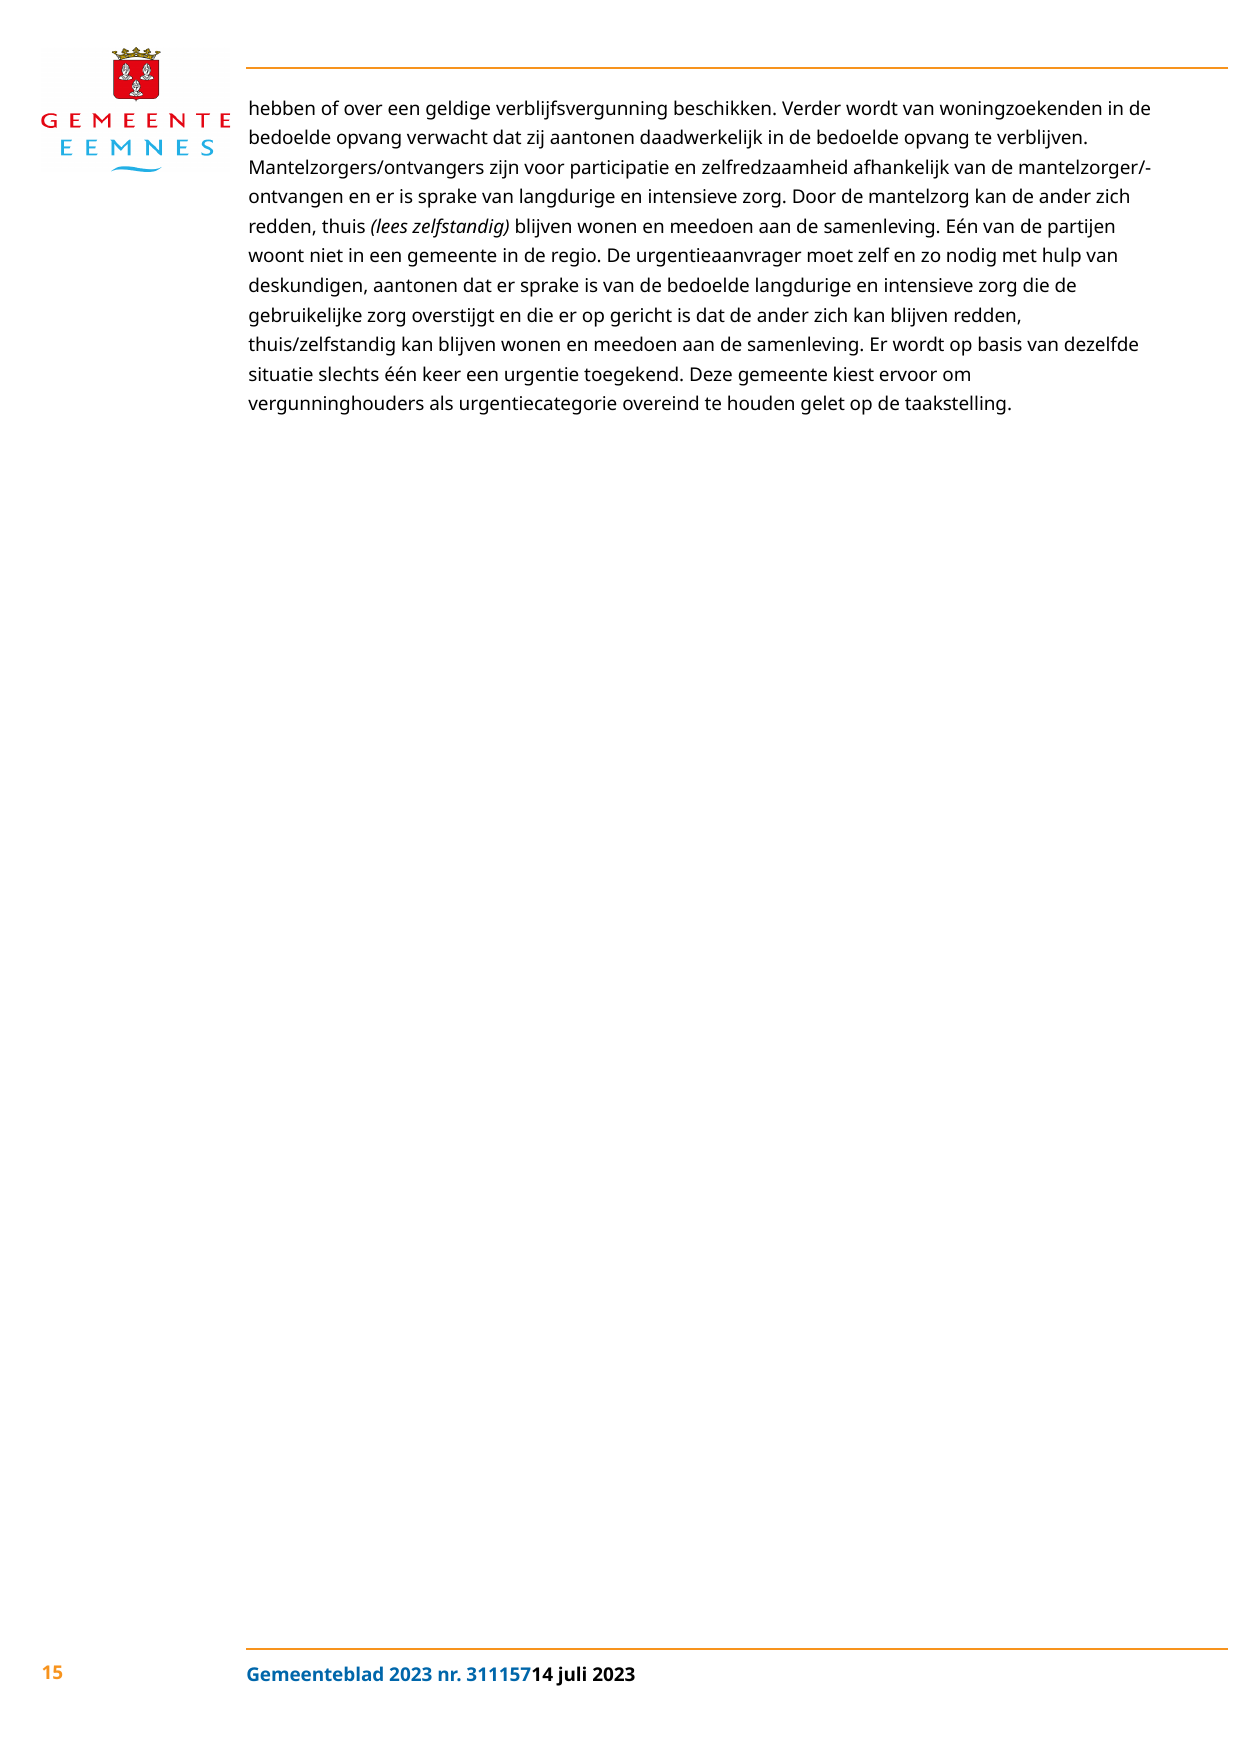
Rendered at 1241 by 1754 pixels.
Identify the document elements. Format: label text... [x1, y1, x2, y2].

text hebben of over een geldige verblijfsvergunning beschikken. Verder wordt van woningzoekenden in de bedoelde opvang verwacht dat zij aantonen daadwerkelijk in de bedoelde opvang te verblijven. [248, 95, 1152, 150]
picture [41, 47, 231, 172]
text Mantelzorgers/ontvangers zijn voor participatie en zelfredzaamheid afhankelijk van de mantelzorger/- ontvangen en er is sprake van langdurige en intensieve zorg. Door de mantelzorg kan de ander zich redden, thuis (lees zelfstandig) blijven wonen en meedoen aan de samenleving. Eén van de partijen woont niet in een gemeente in de regio. De urgentieaanvrager moet zelf en zo nodig met hulp van deskundigen, aantonen dat er sprake is van de bedoelde langdurige en intensieve zorg die de gebruikelijke zorg overstijgt en die er op gericht is dat de ander zich kan blijven redden, thuis/zelfstandig kan blijven wonen en meedoen aan de samenleving. Er wordt op basis van dezelfde situatie slechts één keer een urgentie toegekend. Deze gemeente kiest ervoor om vergunninghouders als urgentiecategorie overeind te houden gelet op de taakstelling. [248, 154, 1152, 416]
